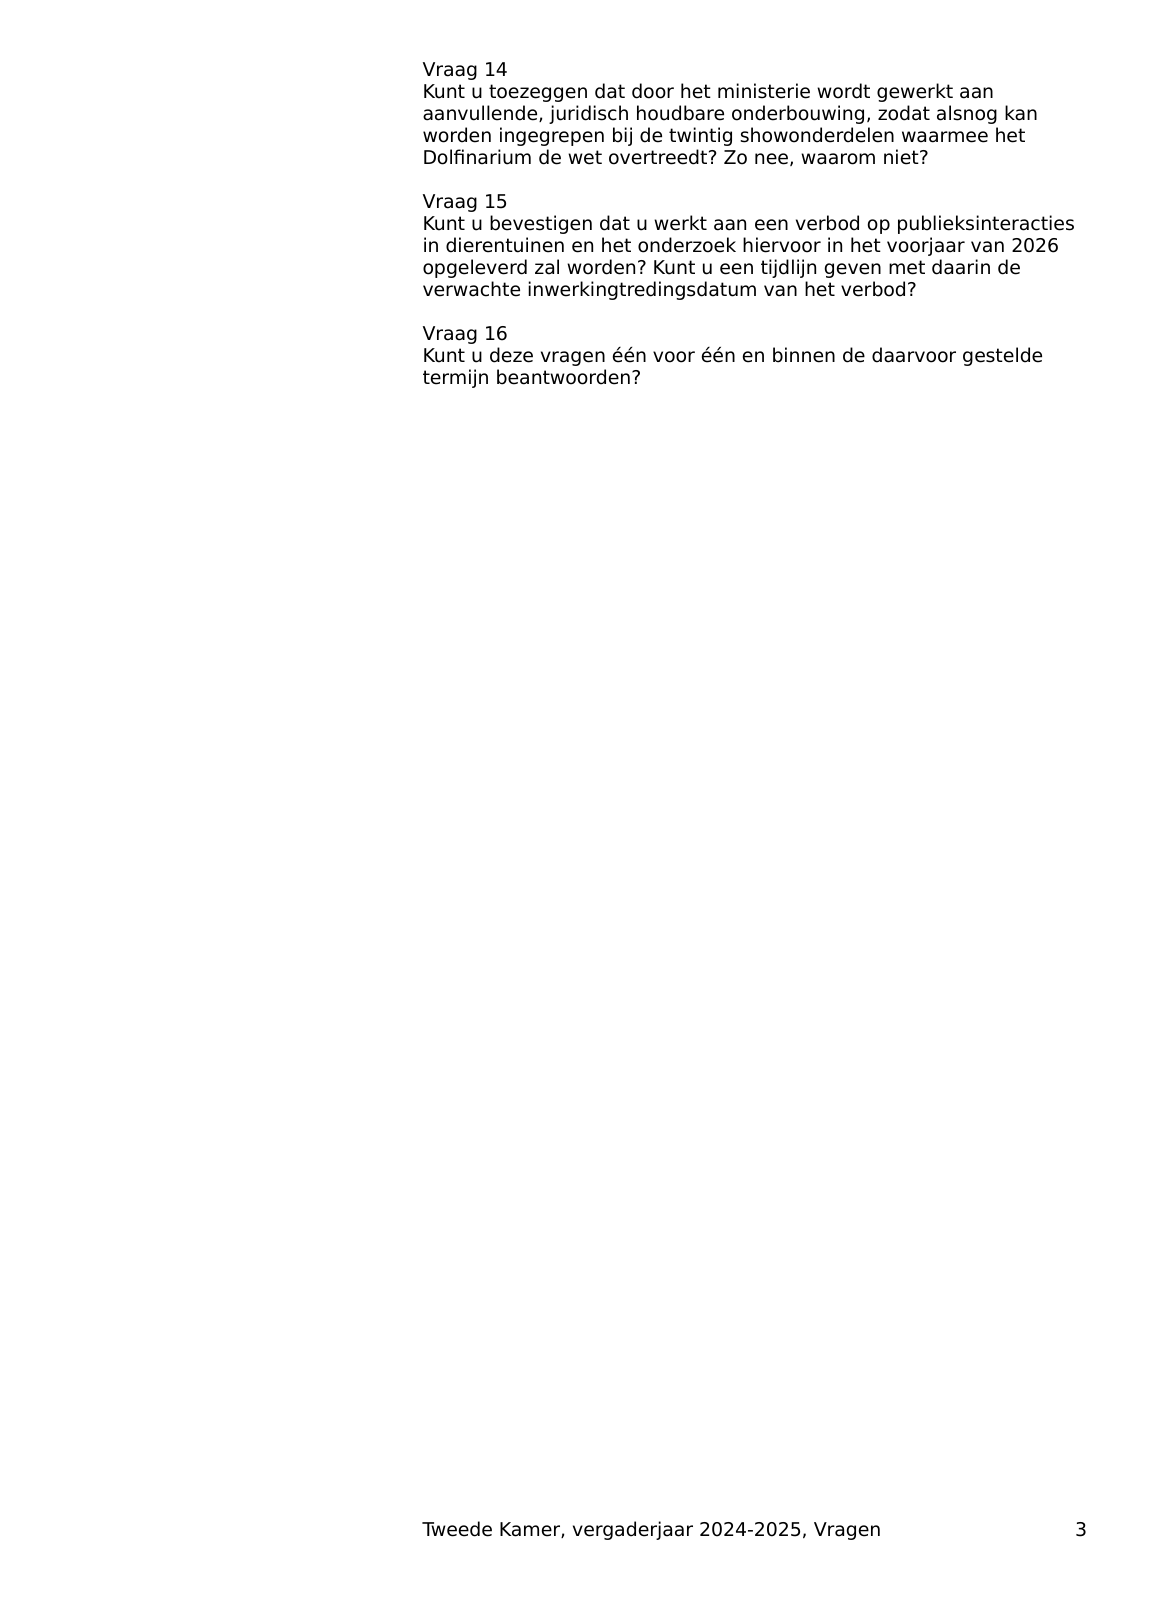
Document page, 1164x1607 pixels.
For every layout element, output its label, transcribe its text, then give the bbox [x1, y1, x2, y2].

text Vraag 14 [422, 59, 1087, 81]
text Kunt u deze vragen één voor één en binnen de daarvoor gestelde termijn beantwoorden? [422, 345, 1087, 389]
text Kunt u toezeggen dat door het ministerie wordt gewerkt aan aanvullende, juridisch houdbare onderbouwing, zodat alsnog kan worden ingegrepen bij de twintig showonderdelen waarmee het Dolfinarium de wet overtreedt? Zo nee, waarom niet? [422, 81, 1087, 169]
text Vraag 15 [422, 191, 1087, 213]
text Kunt u bevestigen dat u werkt aan een verbod op publieksinteracties in dierentuinen en het onderzoek hiervoor in het voorjaar van 2026 opgeleverd zal worden? Kunt u een tijdlijn geven met daarin de verwachte inwerkingtredingsdatum van het verbod? [422, 213, 1087, 301]
text Vraag 16 [422, 323, 1087, 345]
